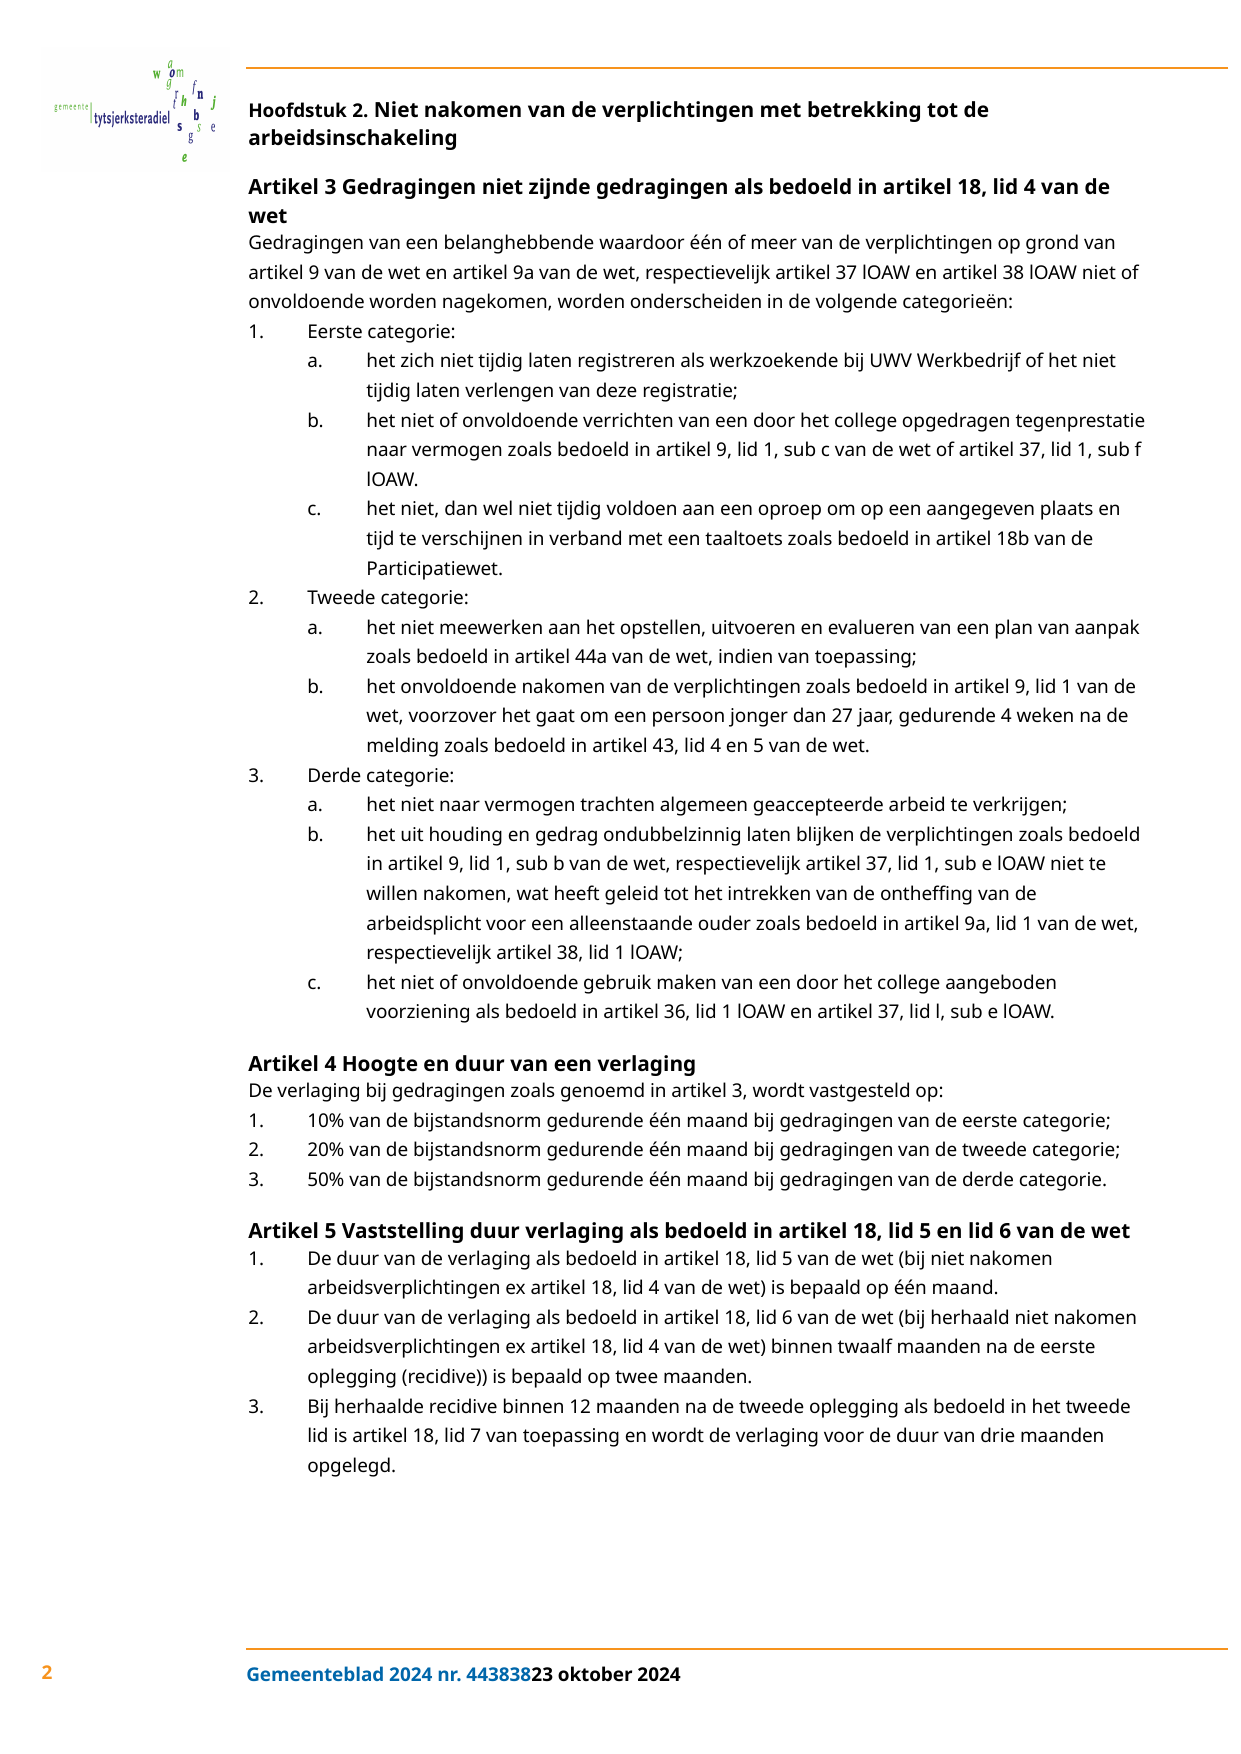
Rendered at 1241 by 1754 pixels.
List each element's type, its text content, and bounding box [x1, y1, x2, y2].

text Hoofdstuk 2. Niet nakomen van de verplichtingen met betrekking tot de arbeidsinschakeling [248, 95, 1152, 152]
list het niet meewerken aan het opstellen, uitvoeren en evalueren van een plan van aanpak zoals bedoeld in artikel 44a van de wet, indien van toepassing; [307, 614, 1152, 669]
list het uit houding en gedrag ondubbelzinnig laten blijken de verplichtingen zoals bedoeld in artikel 9, lid 1, sub b van de wet, respectievelijk artikel 37, lid 1, sub e lOAW niet te willen nakomen, wat heeft geleid tot het intrekken van de ontheffing van de arbeidsplicht voor een alleenstaande ouder zoals bedoeld in artikel 9a, lid 1 van de wet, respectievelijk artikel 38, lid 1 lOAW; [307, 821, 1152, 965]
text Artikel 4 Hoogte en duur van een verlaging [248, 1049, 1152, 1077]
list het niet naar vermogen trachten algemeen geaccepteerde arbeid te verkrijgen; [307, 791, 1152, 817]
list Bij herhaalde recidive binnen 12 maanden na de tweede oplegging als bedoeld in het tweede lid is artikel 18, lid 7 van toepassing en wordt de verlaging voor de duur van drie maanden opgelegd. [248, 1393, 1152, 1478]
list 50% van de bijstandsnorm gedurende één maand bij gedragingen van de derde categorie. [248, 1166, 1152, 1192]
list het niet, dan wel niet tijdig voldoen aan een oproep om op een aangegeven plaats en tijd te verschijnen in verband met een taaltoets zoals bedoeld in artikel 18b van de Participatiewet. [307, 496, 1152, 581]
list Derde categorie: [248, 762, 1152, 788]
list 20% van de bijstandsnorm gedurende één maand bij gedragingen van de tweede categorie; [248, 1137, 1152, 1162]
list De duur van de verlaging als bedoeld in artikel 18, lid 6 van de wet (bij herhaald niet nakomen arbeidsverplichtingen ex artikel 18, lid 4 van de wet) binnen twaalf maanden na de eerste oplegging (recidive)) is bepaald op twee maanden. [248, 1304, 1152, 1389]
list het zich niet tijdig laten registreren als werkzoekende bij UWV Werkbedrijf of het niet tijdig laten verlengen van deze registratie; [307, 348, 1152, 403]
text Artikel 5 Vaststelling duur verlaging als bedoeld in artikel 18, lid 5 en lid 6 van de wet [248, 1217, 1152, 1245]
list het niet of onvoldoende gebruik maken van een door het college aangeboden voorziening als bedoeld in artikel 36, lid 1 lOAW en artikel 37, lid l, sub e lOAW. [307, 969, 1152, 1024]
text Artikel 3 Gedragingen niet zijnde gedragingen als bedoeld in artikel 18, lid 4 van de wet [248, 172, 1152, 229]
picture [41, 47, 231, 172]
list het niet of onvoldoende verrichten van een door het college opgedragen tegenprestatie naar vermogen zoals bedoeld in artikel 9, lid 1, sub c van de wet of artikel 37, lid 1, sub f lOAW. [307, 407, 1152, 492]
list Tweede categorie: [248, 584, 1152, 610]
list 10% van de bijstandsnorm gedurende één maand bij gedragingen van de eerste categorie; [248, 1107, 1152, 1133]
text De verlaging bij gedragingen zoals genoemd in artikel 3, wordt vastgesteld op: [248, 1077, 1152, 1103]
text Gedragingen van een belanghebbende waardoor één of meer van de verplichtingen op grond van artikel 9 van de wet en artikel 9a van de wet, respectievelijk artikel 37 lOAW en artikel 38 lOAW niet of onvoldoende worden nagekomen, worden onderscheiden in de volgende categorieën: [248, 229, 1152, 314]
list het onvoldoende nakomen van de verplichtingen zoals bedoeld in artikel 9, lid 1 van de wet, voorzover het gaat om een persoon jonger dan 27 jaar, gedurende 4 weken na de melding zoals bedoeld in artikel 43, lid 4 en 5 van de wet. [307, 673, 1152, 758]
list De duur van de verlaging als bedoeld in artikel 18, lid 5 van de wet (bij niet nakomen arbeidsverplichtingen ex artikel 18, lid 4 van de wet) is bepaald op één maand. [248, 1245, 1152, 1300]
list Eerste categorie: [248, 318, 1152, 344]
